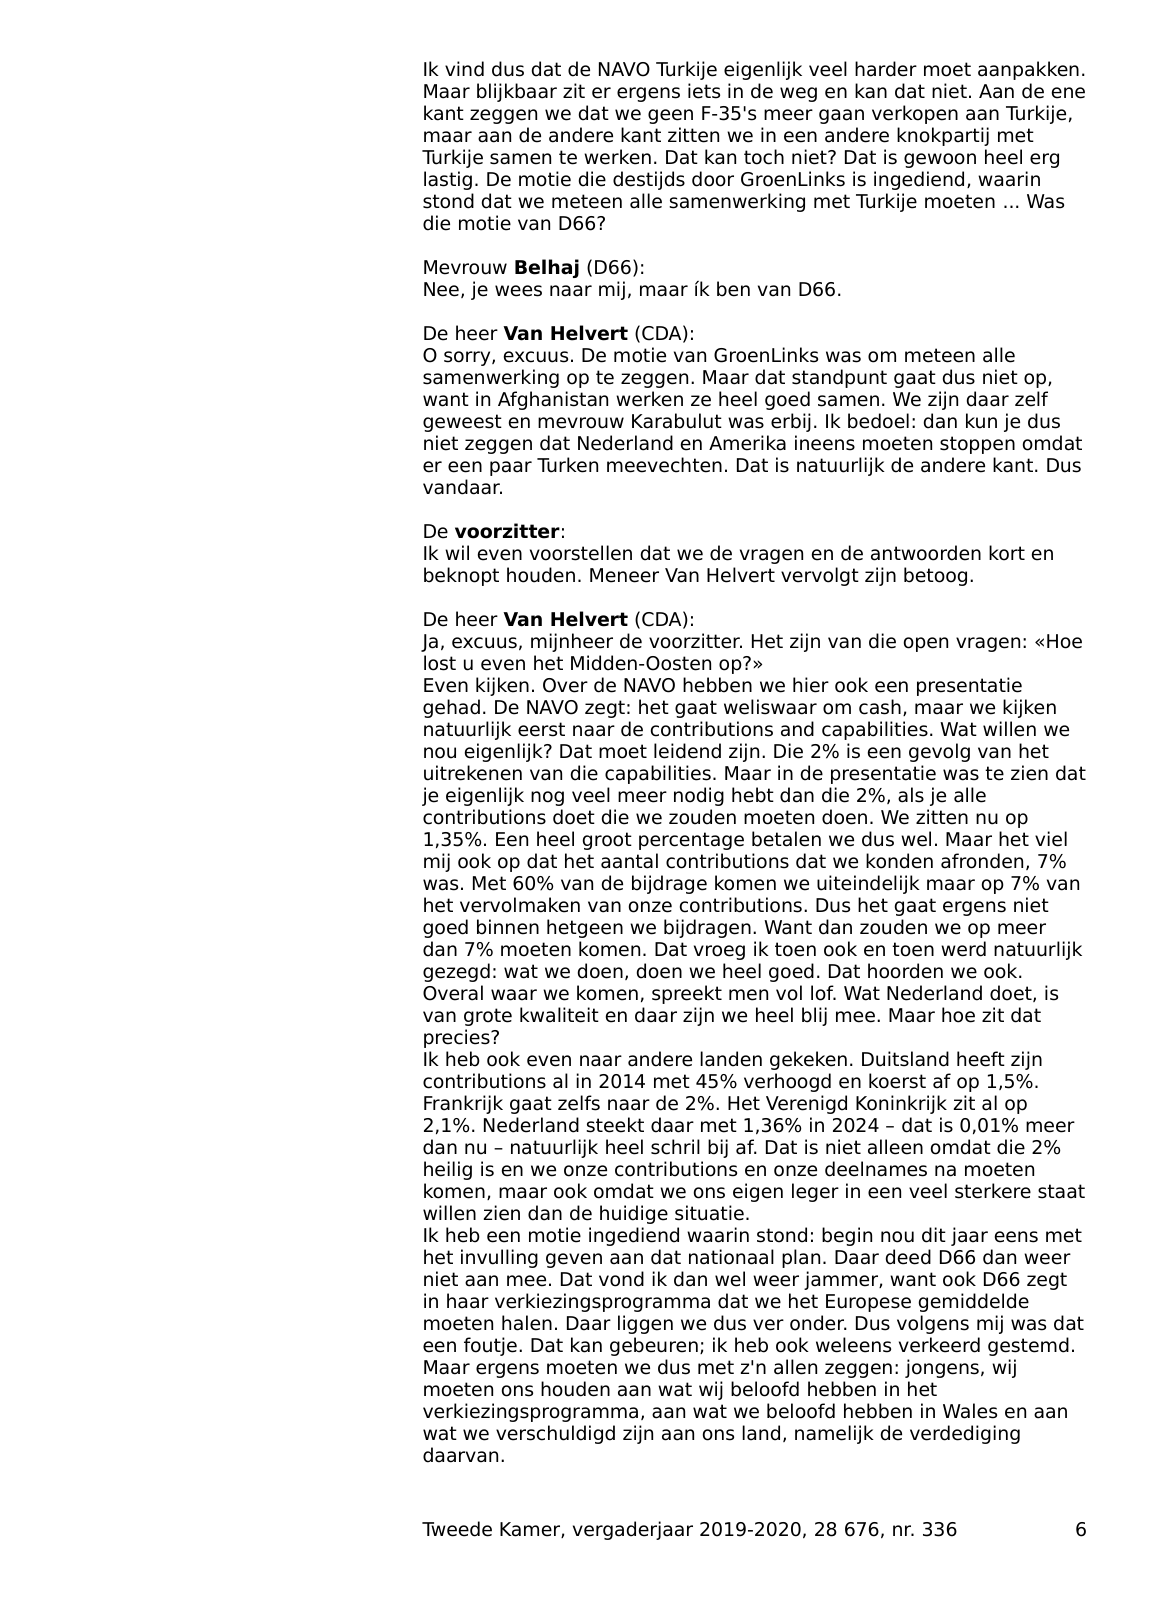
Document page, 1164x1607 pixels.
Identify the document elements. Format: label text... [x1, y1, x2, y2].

text De voorzitter: [422, 521, 1087, 543]
text Even kijken. Over de NAVO hebben we hier ook een presentatie gehad. De NAVO zegt: het gaat weliswaar om cash, maar we kijken natuurlijk eerst naar de contributions and capabilities. Wat willen we nou eigenlijk? Dat moet leidend zijn. Die 2% is een gevolg van het uitrekenen van die capabilities. Maar in de presentatie was te zien dat je eigenlijk nog veel meer nodig hebt dan die 2%, als je alle contributions doet die we zouden moeten doen. We zitten nu op 1,35%. Een heel groot percentage betalen we dus wel. Maar het viel mij ook op dat het aantal contributions dat we konden afronden, 7% was. Met 60% van de bijdrage komen we uiteindelijk maar op 7% van het vervolmaken van onze contributions. Dus het gaat ergens niet goed binnen hetgeen we bijdragen. Want dan zouden we op meer dan 7% moeten komen. Dat vroeg ik toen ook en toen werd natuurlijk gezegd: wat we doen, doen we heel goed. Dat hoorden we ook. Overal waar we komen, spreekt men vol lof. Wat Nederland doet, is van grote kwaliteit en daar zijn we heel blij mee. Maar hoe zit dat precies? [422, 675, 1087, 1049]
text Ik heb ook even naar andere landen gekeken. Duitsland heeft zijn contributions al in 2014 met 45% verhoogd en koerst af op 1,5%. Frankrijk gaat zelfs naar de 2%. Het Verenigd Koninkrijk zit al op 2,1%. Nederland steekt daar met 1,36% in 2024 – dat is 0,01% meer dan nu – natuurlijk heel schril bij af. Dat is niet alleen omdat die 2% heilig is en we onze contributions en onze deelnames na moeten komen, maar ook omdat we ons eigen leger in een veel sterkere staat willen zien dan de huidige situatie. [422, 1049, 1087, 1225]
text Ik heb een motie ingediend waarin stond: begin nou dit jaar eens met het invulling geven aan dat nationaal plan. Daar deed D66 dan weer niet aan mee. Dat vond ik dan wel weer jammer, want ook D66 zegt in haar verkiezingsprogramma dat we het Europese gemiddelde moeten halen. Daar liggen we dus ver onder. Dus volgens mij was dat een foutje. Dat kan gebeuren; ik heb ook weleens verkeerd gestemd. Maar ergens moeten we dus met z'n allen zeggen: jongens, wij moeten ons houden aan wat wij beloofd hebben in het verkiezingsprogramma, aan wat we beloofd hebben in Wales en aan wat we verschuldigd zijn aan ons land, namelijk de verdediging daarvan. [422, 1225, 1087, 1467]
text Ik wil even voorstellen dat we de vragen en de antwoorden kort en beknopt houden. Meneer Van Helvert vervolgt zijn betoog. [422, 543, 1087, 587]
text O sorry, excuus. De motie van GroenLinks was om meteen alle samenwerking op te zeggen. Maar dat standpunt gaat dus niet op, want in Afghanistan werken ze heel goed samen. We zijn daar zelf geweest en mevrouw Karabulut was erbij. Ik bedoel: dan kun je dus niet zeggen dat Nederland en Amerika ineens moeten stoppen omdat er een paar Turken meevechten. Dat is natuurlijk de andere kant. Dus vandaar. [422, 345, 1087, 499]
text De heer Van Helvert (CDA): [422, 323, 1087, 345]
text Ja, excuus, mijnheer de voorzitter. Het zijn van die open vragen: «Hoe lost u even het Midden-Oosten op?» [422, 631, 1087, 675]
text Mevrouw Belhaj (D66): [422, 257, 1087, 279]
text De heer Van Helvert (CDA): [422, 609, 1087, 631]
text Ik vind dus dat de NAVO Turkije eigenlijk veel harder moet aanpakken. Maar blijkbaar zit er ergens iets in de weg en kan dat niet. Aan de ene kant zeggen we dat we geen F-35's meer gaan verkopen aan Turkije, maar aan de andere kant zitten we in een andere knokpartij met Turkije samen te werken. Dat kan toch niet? Dat is gewoon heel erg lastig. De motie die destijds door GroenLinks is ingediend, waarin stond dat we meteen alle samenwerking met Turkije moeten ... Was die motie van D66? [422, 59, 1087, 235]
text Nee, je wees naar mij, maar ík ben van D66. [422, 279, 1087, 301]
